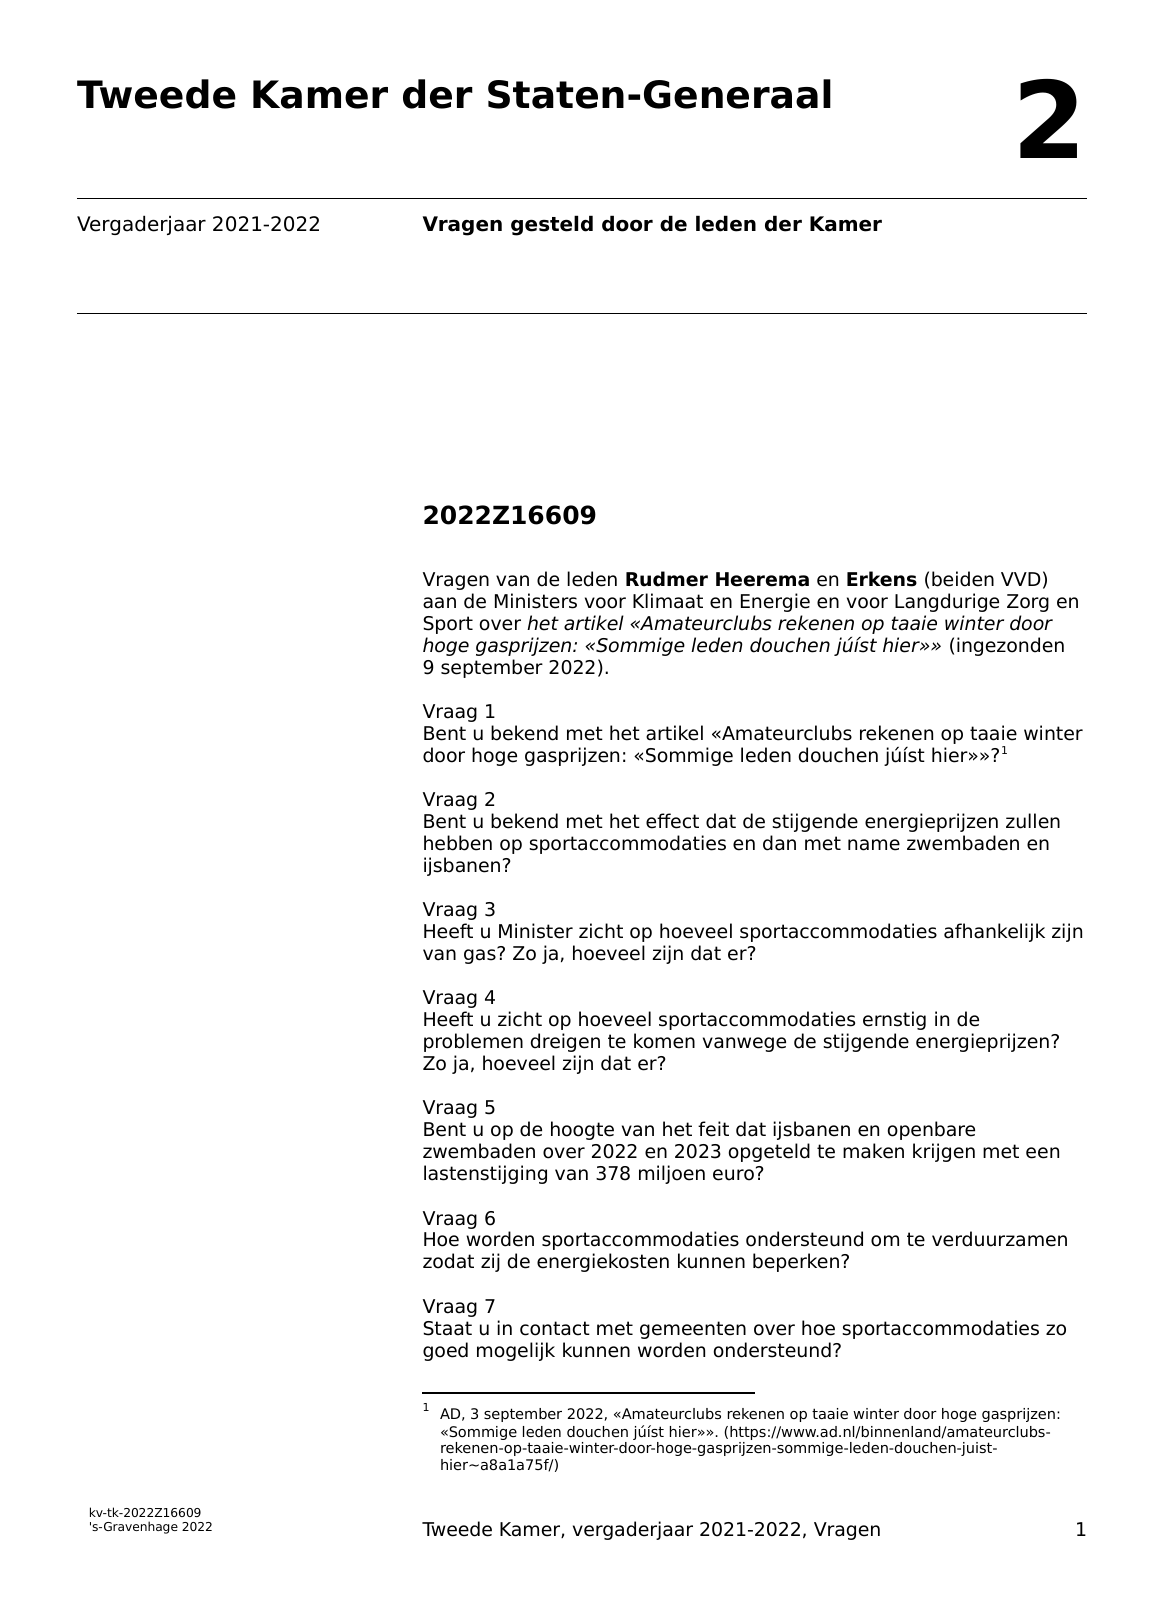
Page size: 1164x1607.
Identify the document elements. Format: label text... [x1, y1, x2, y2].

table_header 2 [886, 59, 1087, 198]
text AD, 3 september 2022, «Amateurclubs rekenen op taaie winter door hoge gasprijzen: «Sommige leden douchen júíst hier»». (https://www.ad.nl/binnenland/amateurclubs-rekenen-op-taaie-winter-door-hoge-gasprijzen-sommige-leden-douchen-juist-hier~a8a1a75f/) [422, 1402, 1087, 1474]
text kv-tk-2022Z16609 [88, 1506, 323, 1520]
text Hoe worden sportaccommodaties ondersteund om te verduurzamen zodat zij de energiekosten kunnen beperken? [422, 1229, 1087, 1273]
table_cell Vragen gesteld door de leden der Kamer [422, 199, 1087, 313]
text Vraag 6 [422, 1207, 1087, 1229]
text Heeft u zicht op hoeveel sportaccommodaties ernstig in de problemen dreigen te komen vanwege de stijgende energieprijzen? Zo ja, hoeveel zijn dat er? [422, 1009, 1087, 1075]
text 2022Z16609 [422, 501, 1087, 531]
text Bent u bekend met het effect dat de stijgende energieprijzen zullen hebben op sportaccommodaties en dan met name zwembaden en ijsbanen? [422, 811, 1087, 877]
text Vragen van de leden Rudmer Heerema en Erkens (beiden VVD) aan de Ministers voor Klimaat en Energie en voor Langdurige Zorg en Sport over het artikel «Amateurclubs rekenen op taaie winter door hoge gasprijzen: «Sommige leden douchen júíst hier»» (ingezonden 9 september 2022). [422, 569, 1087, 679]
text Vraag 7 [422, 1296, 1087, 1317]
text Bent u op de hoogte van het feit dat ijsbanen en openbare zwembaden over 2022 en 2023 opgeteld te maken krijgen met een lastenstijging van 378 miljoen euro? [422, 1119, 1087, 1185]
text Vraag 2 [422, 789, 1087, 811]
table_header Tweede Kamer der Staten-Generaal [77, 59, 886, 198]
text Vraag 3 [422, 899, 1087, 921]
text 's-Gravenhage 2022 [88, 1520, 323, 1534]
table_cell Vergaderjaar 2021-2022 [77, 199, 422, 313]
text Vraag 4 [422, 987, 1087, 1009]
text Vraag 5 [422, 1097, 1087, 1119]
text Vraag 1 [422, 701, 1087, 723]
text Staat u in contact met gemeenten over hoe sportaccommodaties zo goed mogelijk kunnen worden ondersteund? [422, 1317, 1087, 1361]
text Bent u bekend met het artikel «Amateurclubs rekenen op taaie winter door hoge gasprijzen: «Sommige leden douchen júíst hier»»? [422, 723, 1087, 767]
text Heeft u Minister zicht op hoeveel sportaccommodaties afhankelijk zijn van gas? Zo ja, hoeveel zijn dat er? [422, 921, 1087, 965]
